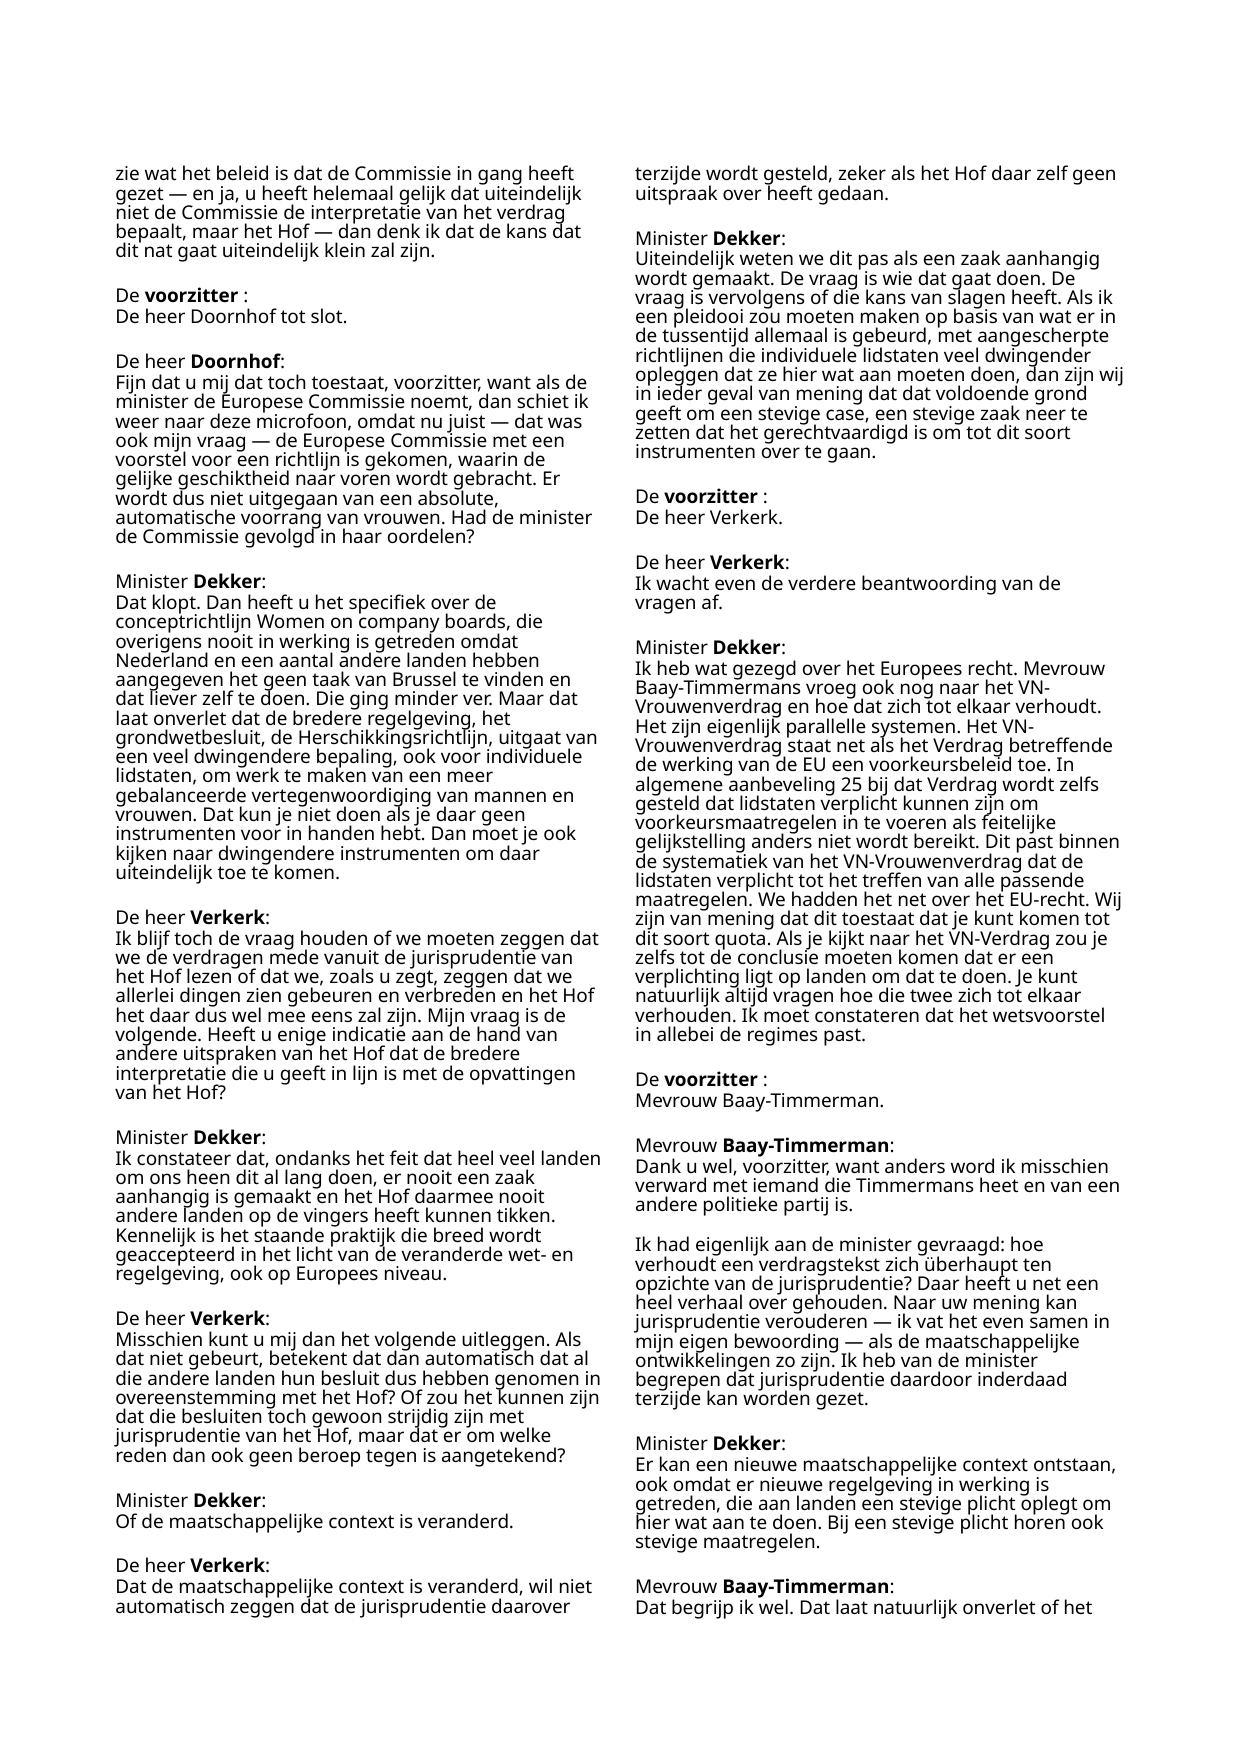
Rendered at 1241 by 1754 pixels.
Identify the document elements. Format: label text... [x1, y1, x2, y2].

text zie wat het beleid is dat de Commissie in gang heeft gezet — en ja, u heeft helemaal gelijk dat uiteindelijk niet de Commissie de interpretatie van het verdrag bepaalt, maar het Hof — dan denk ik dat de kans dat dit nat gaat uiteindelijk klein zal zijn. [115, 165, 605, 262]
text terzijde wordt gesteld, zeker als het Hof daar zelf geen uitspraak over heeft gedaan. [635, 165, 1125, 204]
text Ik heb wat gezegd over het Europees recht. Mevrouw Baay-Timmermans vroeg ook nog naar het VN-Vrouwenverdrag en hoe dat zich tot elkaar verhoudt. Het zijn eigenlijk parallelle systemen. Het VN-Vrouwenverdrag staat net als het Verdrag betreffende de werking van de EU een voorkeursbeleid toe. In algemene aanbeveling 25 bij dat Verdrag wordt zelfs gesteld dat lidstaten verplicht kunnen zijn om voorkeursmaatregelen in te voeren als feitelijke gelijkstelling anders niet wordt bereikt. Dit past binnen de systematiek van het VN-Vrouwenverdrag dat de lidstaten verplicht tot het treffen van alle passende maatregelen. We hadden het net over het EU-recht. Wij zijn van mening dat dit toestaat dat je kunt komen tot dit soort quota. Als je kijkt naar het VN-Verdrag zou je zelfs tot de conclusie moeten komen dat er een verplichting ligt op landen om dat te doen. Je kunt natuurlijk altijd vragen hoe die twee zich tot elkaar verhouden. Ik moet constateren dat het wetsvoorstel in allebei de regimes past. [635, 660, 1125, 1045]
text Misschien kunt u mij dan het volgende uitleggen. Als dat niet gebeurt, betekent dat dan automatisch dat al die andere landen hun besluit dus hebben genomen in overeenstemming met het Hof? Of zou het kunnen zijn dat die besluiten toch gewoon strijdig zijn met jurisprudentie van het Hof, maar dat er om welke reden dan ook geen beroep tegen is aangetekend? [115, 1331, 605, 1466]
text De heer Verkerk: [115, 904, 605, 930]
text Ik constateer dat, ondanks het feit dat heel veel landen om ons heen dit al lang doen, er nooit een zaak aanhangig is gemaakt en het Hof daarmee nooit andere landen op de vingers heeft kunnen tikken. Kennelijk is het staande praktijk die breed wordt geaccepteerd in het licht van de veranderde wet- en regelgeving, ook op Europees niveau. [115, 1150, 605, 1284]
text Dat de maatschappelijke context is veranderd, wil niet automatisch zeggen dat de jurisprudentie daarover [115, 1578, 605, 1617]
text Ik blijf toch de vraag houden of we moeten zeggen dat we de verdragen mede vanuit de jurisprudentie van het Hof lezen of dat we, zoals u zegt, zeggen dat we allerlei dingen zien gebeuren en verbreden en het Hof het daar dus wel mee eens zal zijn. Mijn vraag is de volgende. Heeft u enige indicatie aan de hand van andere uitspraken van het Hof dat de bredere interpretatie die u geeft in lijn is met de opvattingen van het Hof? [115, 930, 605, 1103]
text Minister Dekker: [115, 1124, 605, 1150]
text De voorzitter : [115, 282, 605, 308]
text Mevrouw Baay-Timmerman: [635, 1573, 1125, 1599]
text Fijn dat u mij dat toch toestaat, voorzitter, want als de minister de Europese Commissie noemt, dan schiet ik weer naar deze microfoon, omdat nu juist — dat was ook mijn vraag — de Europese Commissie met een voorstel voor een richtlijn is gekomen, waarin de gelijke geschiktheid naar voren wordt gebracht. Er wordt dus niet uitgegaan van een absolute, automatische voorrang van vrouwen. Had de minister de Commissie gevolgd in haar oordelen? [115, 374, 605, 547]
text Ik had eigenlijk aan de minister gevraagd: hoe verhoudt een verdragstekst zich überhaupt ten opzichte van de jurisprudentie? Daar heeft u net een heel verhaal over gehouden. Naar uw mening kan jurisprudentie verouderen — ik vat het even samen in mijn eigen bewoording — als de maatschappelijke ontwikkelingen zo zijn. Ik heb van de minister begrepen dat jurisprudentie daardoor inderdaad terzijde kan worden gezet. [635, 1236, 1125, 1410]
text De heer Doornhof tot slot. [115, 308, 605, 327]
text De heer Verkerk. [635, 509, 1125, 528]
text Minister Dekker: [115, 1487, 605, 1513]
text Mevrouw Baay-Timmerman. [635, 1092, 1125, 1111]
text Uiteindelijk weten we dit pas als een zaak aanhangig wordt gemaakt. De vraag is wie dat gaat doen. De vraag is vervolgens of die kans van slagen heeft. Als ik een pleidooi zou moeten maken op basis van wat er in de tussentijd allemaal is gebeurd, met aangescherpte richtlijnen die individuele lidstaten veel dwingender opleggen dat ze hier wat aan moeten doen, dan zijn wij in ieder geval van mening dat dat voldoende grond geeft om een stevige case, een stevige zaak neer te zetten dat het gerechtvaardigd is om tot dit soort instrumenten over te gaan. [635, 250, 1125, 462]
text De voorzitter : [635, 1066, 1125, 1092]
text Er kan een nieuwe maatschappelijke context ontstaan, ook omdat er nieuwe regelgeving in werking is getreden, die aan landen een stevige plicht oplegt om hier wat aan te doen. Bij een stevige plicht horen ook stevige maatregelen. [635, 1456, 1125, 1553]
text Mevrouw Baay-Timmerman: [635, 1132, 1125, 1158]
text De heer Doornhof: [115, 348, 605, 374]
text De heer Verkerk: [115, 1553, 605, 1578]
text Dat begrijp ik wel. Dat laat natuurlijk onverlet of het [635, 1599, 1125, 1618]
text De voorzitter : [635, 483, 1125, 509]
text Dat klopt. Dan heeft u het specifiek over de conceptrichtlijn Women on company boards, die overigens nooit in werking is getreden omdat Nederland en een aantal andere landen hebben aangegeven het geen taak van Brussel te vinden en dat liever zelf te doen. Die ging minder ver. Maar dat laat onverlet dat de bredere regelgeving, het grondwetbesluit, de Herschikkingsrichtlijn, uitgaat van een veel dwingendere bepaling, ook voor individuele lidstaten, om werk te maken van een meer gebalanceerde vertegenwoordiging van mannen en vrouwen. Dat kun je niet doen als je daar geen instrumenten voor in handen hebt. Dan moet je ook kijken naar dwingendere instrumenten om daar uiteindelijk toe te komen. [115, 594, 605, 883]
text Minister Dekker: [115, 568, 605, 594]
text Minister Dekker: [635, 1431, 1125, 1456]
text Minister Dekker: [635, 634, 1125, 660]
text Minister Dekker: [635, 225, 1125, 250]
text Dank u wel, voorzitter, want anders word ik misschien verward met iemand die Timmermans heet en van een andere politieke partij is. [635, 1158, 1125, 1216]
text Ik wacht even de verdere beantwoording van de vragen af. [635, 575, 1125, 613]
text De heer Verkerk: [635, 549, 1125, 575]
text Of de maatschappelijke context is veranderd. [115, 1513, 605, 1532]
text De heer Verkerk: [115, 1305, 605, 1331]
